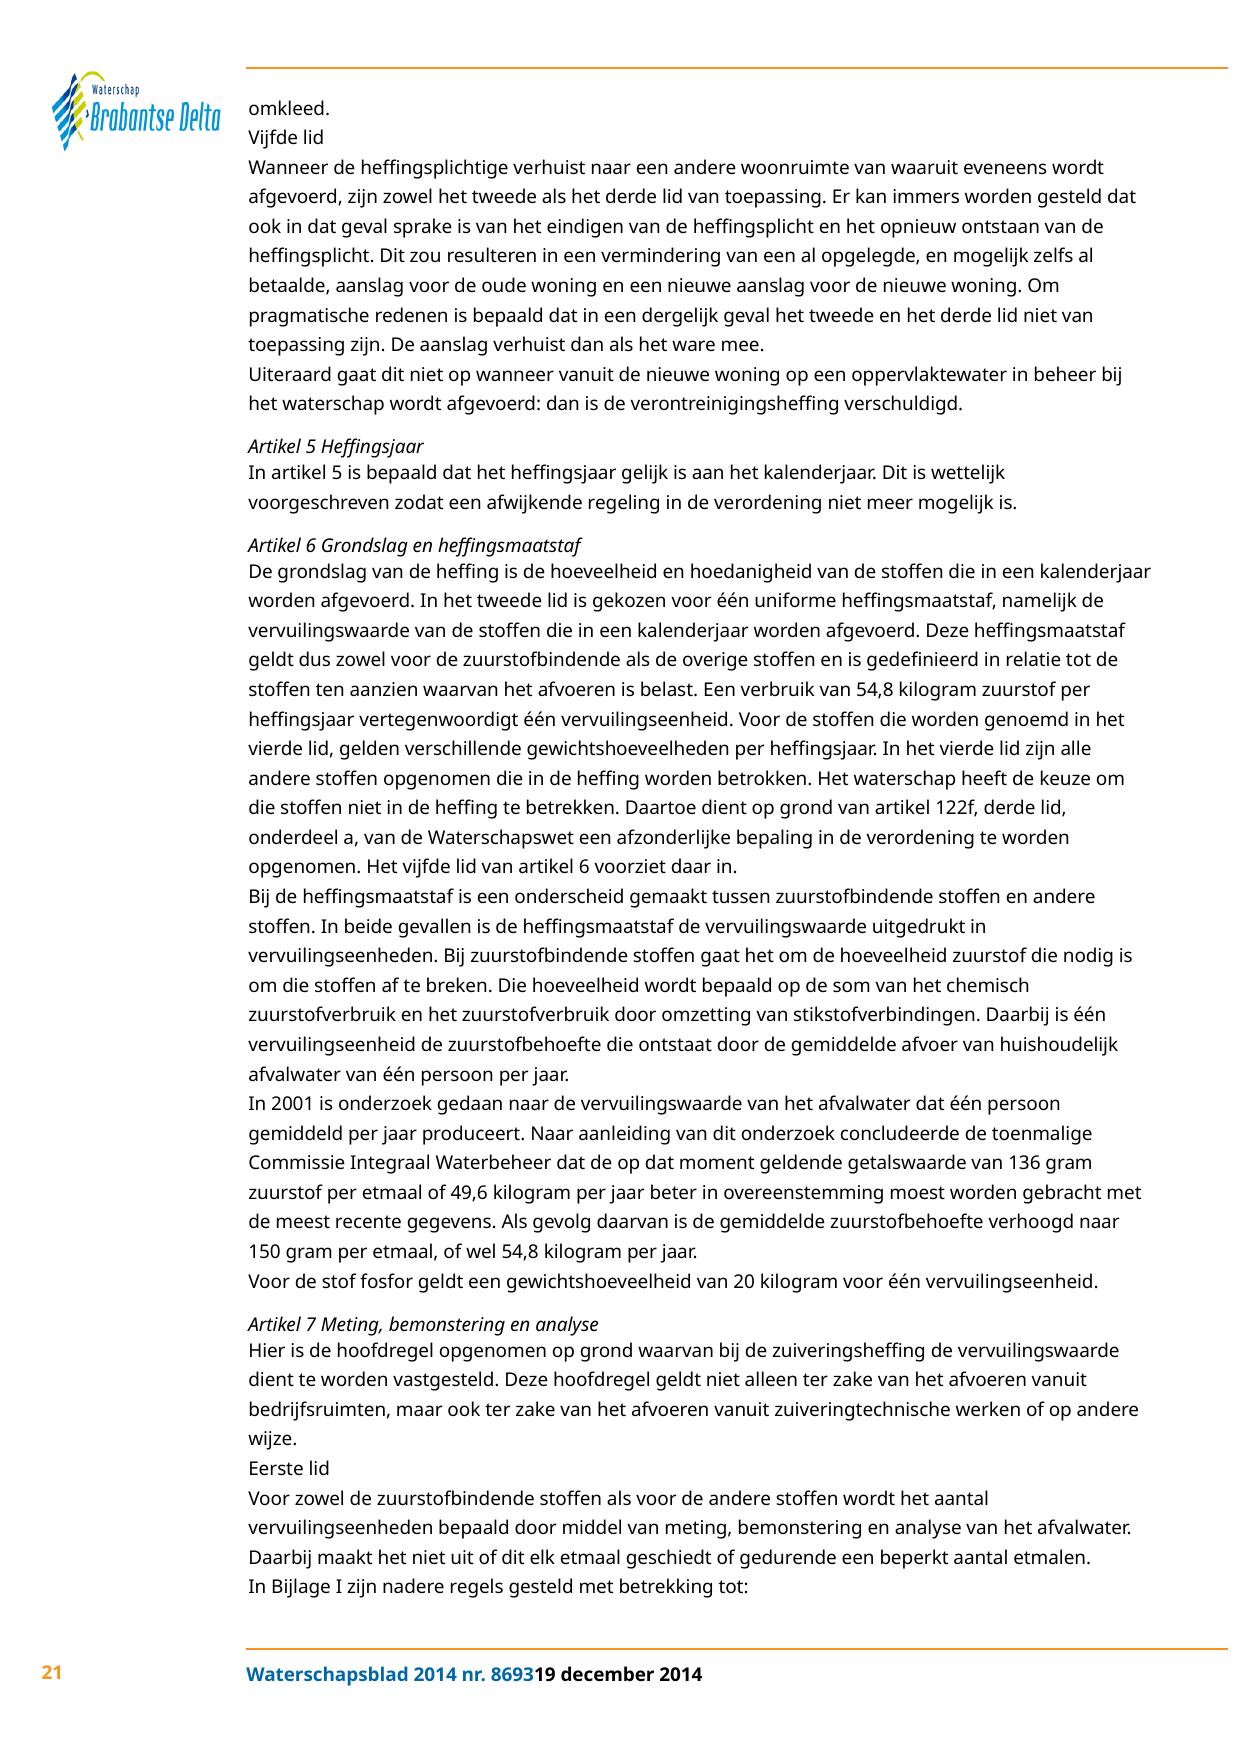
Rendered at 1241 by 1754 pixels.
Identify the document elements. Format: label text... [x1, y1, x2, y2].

text Voor de stof fosfor geldt een gewichtshoeveelheid van 20 kilogram voor één vervuilingseenheid. [248, 1268, 1152, 1294]
text Eerste lid [248, 1455, 1152, 1481]
text Artikel 6 Grondslag en heffingsmaatstaf [248, 532, 1152, 558]
text Artikel 5 Heffingsjaar [248, 434, 1152, 459]
text Vijfde lid [248, 124, 1152, 150]
text Uiteraard gaat dit niet op wanneer vanuit de nieuwe woning op een oppervlaktewater in beheer bij het waterschap wordt afgevoerd: dan is de verontreinigingsheffing verschuldigd. [248, 361, 1152, 416]
text Voor zowel de zuurstofbindende stoffen als voor de andere stoffen wordt het aantal vervuilingseenheden bepaald door middel van meting, bemonstering en analyse van het afvalwater. Daarbij maakt het niet uit of dit elk etmaal geschiedt of gedurende een beperkt aantal etmalen. [248, 1485, 1152, 1569]
text Wanneer de heffingsplichtige verhuist naar een andere woonruimte van waaruit eveneens wordt afgevoerd, zijn zowel het tweede als het derde lid van toepassing. Er kan immers worden gesteld dat ook in dat geval sprake is van het eindigen van de heffingsplicht en het opnieuw ontstaan van de heffingsplicht. Dit zou resulteren in een vermindering van een al opgelegde, en mogelijk zelfs al betaalde, aanslag voor de oude woning en een nieuwe aanslag voor de nieuwe woning. Om pragmatische redenen is bepaald dat in een dergelijk geval het tweede en het derde lid niet van toepassing zijn. De aanslag verhuist dan als het ware mee. [248, 154, 1152, 357]
text De grondslag van de heffing is de hoeveelheid en hoedanigheid van de stoffen die in een kalenderjaar worden afgevoerd. In het tweede lid is gekozen voor één uniforme heffingsmaatstaf, namelijk de vervuilingswaarde van de stoffen die in een kalenderjaar worden afgevoerd. Deze heffingsmaatstaf geldt dus zowel voor de zuurstofbindende als de overige stoffen en is gedefinieerd in relatie tot de stoffen ten aanzien waarvan het afvoeren is belast. Een verbruik van 54,8 kilogram zuurstof per heffingsjaar vertegenwoordigt één vervuilingseenheid. Voor de stoffen die worden genoemd in het vierde lid, gelden verschillende gewichtshoeveelheden per heffingsjaar. In het vierde lid zijn alle andere stoffen opgenomen die in de heffing worden betrokken. Het waterschap heeft de keuze om die stoffen niet in de heffing te betrekken. Daartoe dient op grond van artikel 122f, derde lid, onderdeel a, van de Waterschapswet een afzonderlijke bepaling in de verordening te worden opgenomen. Het vijfde lid van artikel 6 voorziet daar in. [248, 558, 1152, 879]
text In 2001 is onderzoek gedaan naar de vervuilingswaarde van het afvalwater dat één persoon gemiddeld per jaar produceert. Naar aanleiding van dit onderzoek concludeerde de toenmalige Commissie Integraal Waterbeheer dat de op dat moment geldende getalswaarde van 136 gram zuurstof per etmaal of 49,6 kilogram per jaar beter in overeenstemming moest worden gebracht met de meest recente gegevens. Als gevolg daarvan is de gemiddelde zuurstofbehoefte verhoogd naar 150 gram per etmaal, of wel 54,8 kilogram per jaar. [248, 1090, 1152, 1264]
text In artikel 5 is bepaald dat het heffingsjaar gelijk is aan het kalenderjaar. Dit is wettelijk voorgeschreven zodat een afwijkende regeling in de verordening niet meer mogelijk is. [248, 459, 1152, 515]
picture [41, 47, 231, 172]
text Artikel 7 Meting, bemonstering en analyse [248, 1311, 1152, 1337]
text Bij de heffingsmaatstaf is een onderscheid gemaakt tussen zuurstofbindende stoffen en andere stoffen. In beide gevallen is de heffingsmaatstaf de vervuilingswaarde uitgedrukt in vervuilingseenheden. Bij zuurstofbindende stoffen gaat het om de hoeveelheid zuurstof die nodig is om die stoffen af te breken. Die hoeveelheid wordt bepaald op de som van het chemisch zuurstofverbruik en het zuurstofverbruik door omzetting van stikstofverbindingen. Daarbij is één vervuilingseenheid de zuurstofbehoefte die ontstaat door de gemiddelde afvoer van huishoudelijk afvalwater van één persoon per jaar. [248, 883, 1152, 1087]
text Hier is de hoofdregel opgenomen op grond waarvan bij de zuiveringsheffing de vervuilingswaarde dient te worden vastgesteld. Deze hoofdregel geldt niet alleen ter zake van het afvoeren vanuit bedrijfsruimten, maar ook ter zake van het afvoeren vanuit zuiveringtechnische werken of op andere wijze. [248, 1337, 1152, 1451]
text omkleed. [248, 95, 1152, 121]
text In Bijlage I zijn nadere regels gesteld met betrekking tot: [248, 1573, 1152, 1599]
